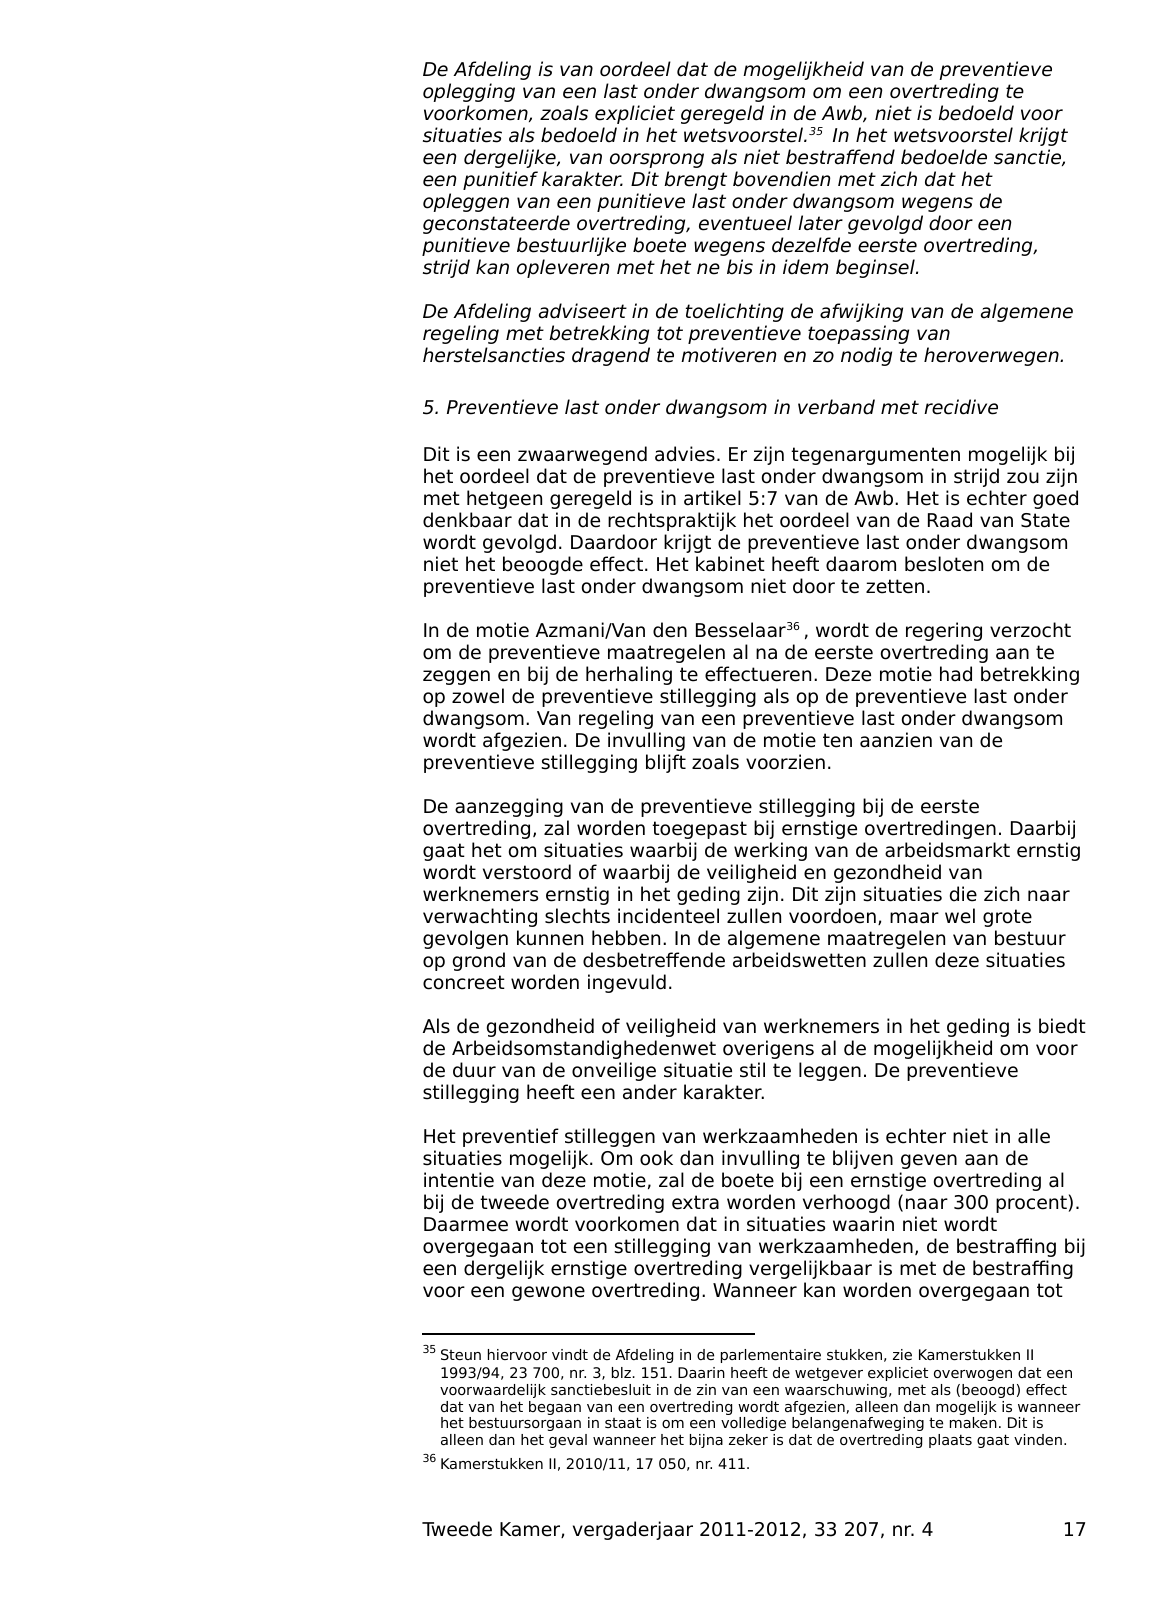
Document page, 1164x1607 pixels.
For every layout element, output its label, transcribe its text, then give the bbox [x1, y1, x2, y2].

text De aanzegging van de preventieve stillegging bij de eerste overtreding, zal worden toegepast bij ernstige overtredingen. Daarbij gaat het om situaties waarbij de werking van de arbeidsmarkt ernstig wordt verstoord of waarbij de veiligheid en gezondheid van werknemers ernstig in het geding zijn. Dit zijn situaties die zich naar verwachting slechts incidenteel zullen voordoen, maar wel grote gevolgen kunnen hebben. In de algemene maatregelen van bestuur op grond van de desbetreffende arbeidswetten zullen deze situaties concreet worden ingevuld. [422, 796, 1087, 994]
text Als de gezondheid of veiligheid van werknemers in het geding is biedt de Arbeidsomstandighedenwet overigens al de mogelijkheid om voor de duur van de onveilige situatie stil te leggen. De preventieve stillegging heeft een ander karakter. [422, 1016, 1087, 1104]
text De Afdeling adviseert in de toelichting de afwijking van de algemene regeling met betrekking tot preventieve toepassing van herstelsancties dragend te motiveren en zo nodig te heroverwegen. [422, 301, 1087, 367]
subtitle 5. Preventieve last onder dwangsom in verband met recidive [422, 397, 1087, 419]
text Steun hiervoor vindt de Afdeling in de parlementaire stukken, zie Kamerstukken II 1993/94, 23 700, nr. 3, blz. 151. Daarin heeft de wetgever expliciet overwogen dat een voorwaardelijk sanctiebesluit in de zin van een waarschuwing, met als (beoogd) effect dat van het begaan van een overtreding wordt afgezien, alleen dan mogelijk is wanneer het bestuursorgaan in staat is om een volledige belangenafweging te maken. Dit is alleen dan het geval wanneer het bijna zeker is dat de overtreding plaats gaat vinden. [422, 1343, 1087, 1449]
text Dit is een zwaarwegend advies. Er zijn tegenargumenten mogelijk bij het oordeel dat de preventieve last onder dwangsom in strijd zou zijn met hetgeen geregeld is in artikel 5:7 van de Awb. Het is echter goed denkbaar dat in de rechtspraktijk het oordeel van de Raad van State wordt gevolgd. Daardoor krijgt de preventieve last onder dwangsom niet het beoogde effect. Het kabinet heeft daarom besloten om de preventieve last onder dwangsom niet door te zetten. [422, 444, 1087, 598]
text Kamerstukken II, 2010/11, 17 050, nr. 411. [422, 1452, 1087, 1474]
text De Afdeling is van oordeel dat de mogelijkheid van de preventieve oplegging van een last onder dwangsom om een overtreding te voorkomen, zoals expliciet geregeld in de Awb, niet is bedoeld voor situaties als bedoeld in het wetsvoorstel. In het wetsvoorstel krijgt een dergelijke, van oorsprong als niet bestraffend bedoelde sanctie, een punitief karakter. Dit brengt bovendien met zich dat het opleggen van een punitieve last onder dwangsom wegens de geconstateerde overtreding, eventueel later gevolgd door een punitieve bestuurlijke boete wegens dezelfde eerste overtreding, strijd kan opleveren met het ne bis in idem beginsel. [422, 59, 1087, 279]
text Het preventief stilleggen van werkzaamheden is echter niet in alle situaties mogelijk. Om ook dan invulling te blijven geven aan de intentie van deze motie, zal de boete bij een ernstige overtreding al bij de tweede overtreding extra worden verhoogd (naar 300 procent). Daarmee wordt voorkomen dat in situaties waarin niet wordt overgegaan tot een stillegging van werkzaamheden, de bestraffing bij een dergelijk ernstige overtreding vergelijkbaar is met de bestraffing voor een gewone overtreding. Wanneer kan worden overgegaan tot [422, 1126, 1087, 1302]
text In de motie Azmani/Van den Besselaar, wordt de regering verzocht om de preventieve maatregelen al na de eerste overtreding aan te zeggen en bij de herhaling te effectueren. Deze motie had betrekking op zowel de preventieve stillegging als op de preventieve last onder dwangsom. Van regeling van een preventieve last onder dwangsom wordt afgezien. De invulling van de motie ten aanzien van de preventieve stillegging blijft zoals voorzien. [422, 620, 1087, 774]
